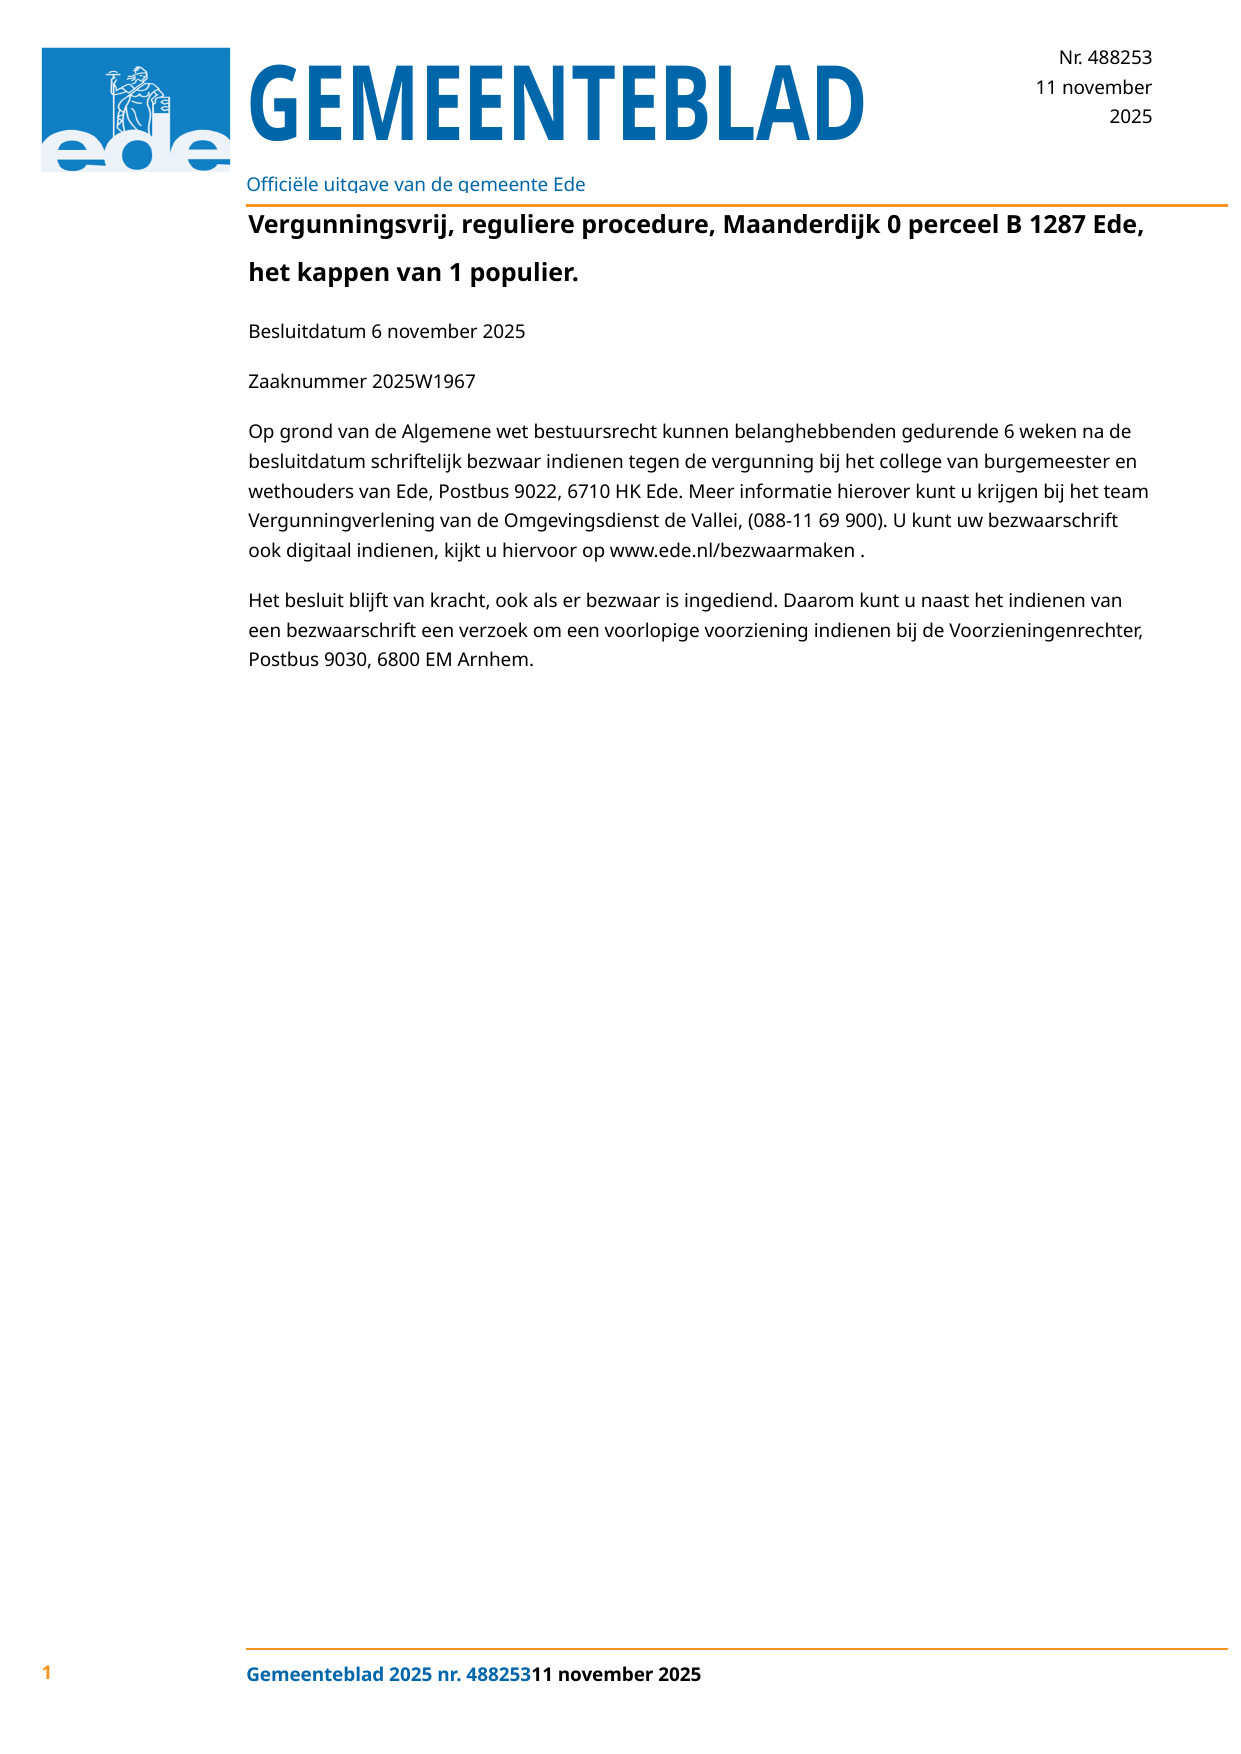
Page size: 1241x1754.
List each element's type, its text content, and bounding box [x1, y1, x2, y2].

text Zaaknummer 2025W1967 [248, 368, 1152, 394]
text Het besluit blijft van kracht, ook als er bezwaar is ingediend. Daarom kunt u naast het indienen van een bezwaarschrift een verzoek om een voorlopige voorziening indienen bij de Voorzieningenrechter, Postbus 9030, 6800 EM Arnhem. [248, 587, 1152, 672]
picture [41, 47, 231, 172]
text Besluitdatum 6 november 2025 [248, 318, 1152, 344]
text Op grond van de Algemene wet bestuursrecht kunnen belanghebbenden gedurende 6 weken na de besluitdatum schriftelijk bezwaar indienen tegen de vergunning bij het college van burgemeester en wethouders van Ede, Postbus 9022, 6710 HK Ede. Meer informatie hierover kunt u krijgen bij het team Vergunningverlening van de Omgevingsdienst de Vallei, (088-11 69 900). U kunt uw bezwaarschrift ook digitaal indienen, kijkt u hiervoor op www.ede.nl/bezwaarmaken . [248, 419, 1152, 563]
text Vergunningsvrij, reguliere procedure, Maanderdijk 0 perceel B 1287 Ede, het kappen van 1 populier. [248, 207, 1152, 288]
